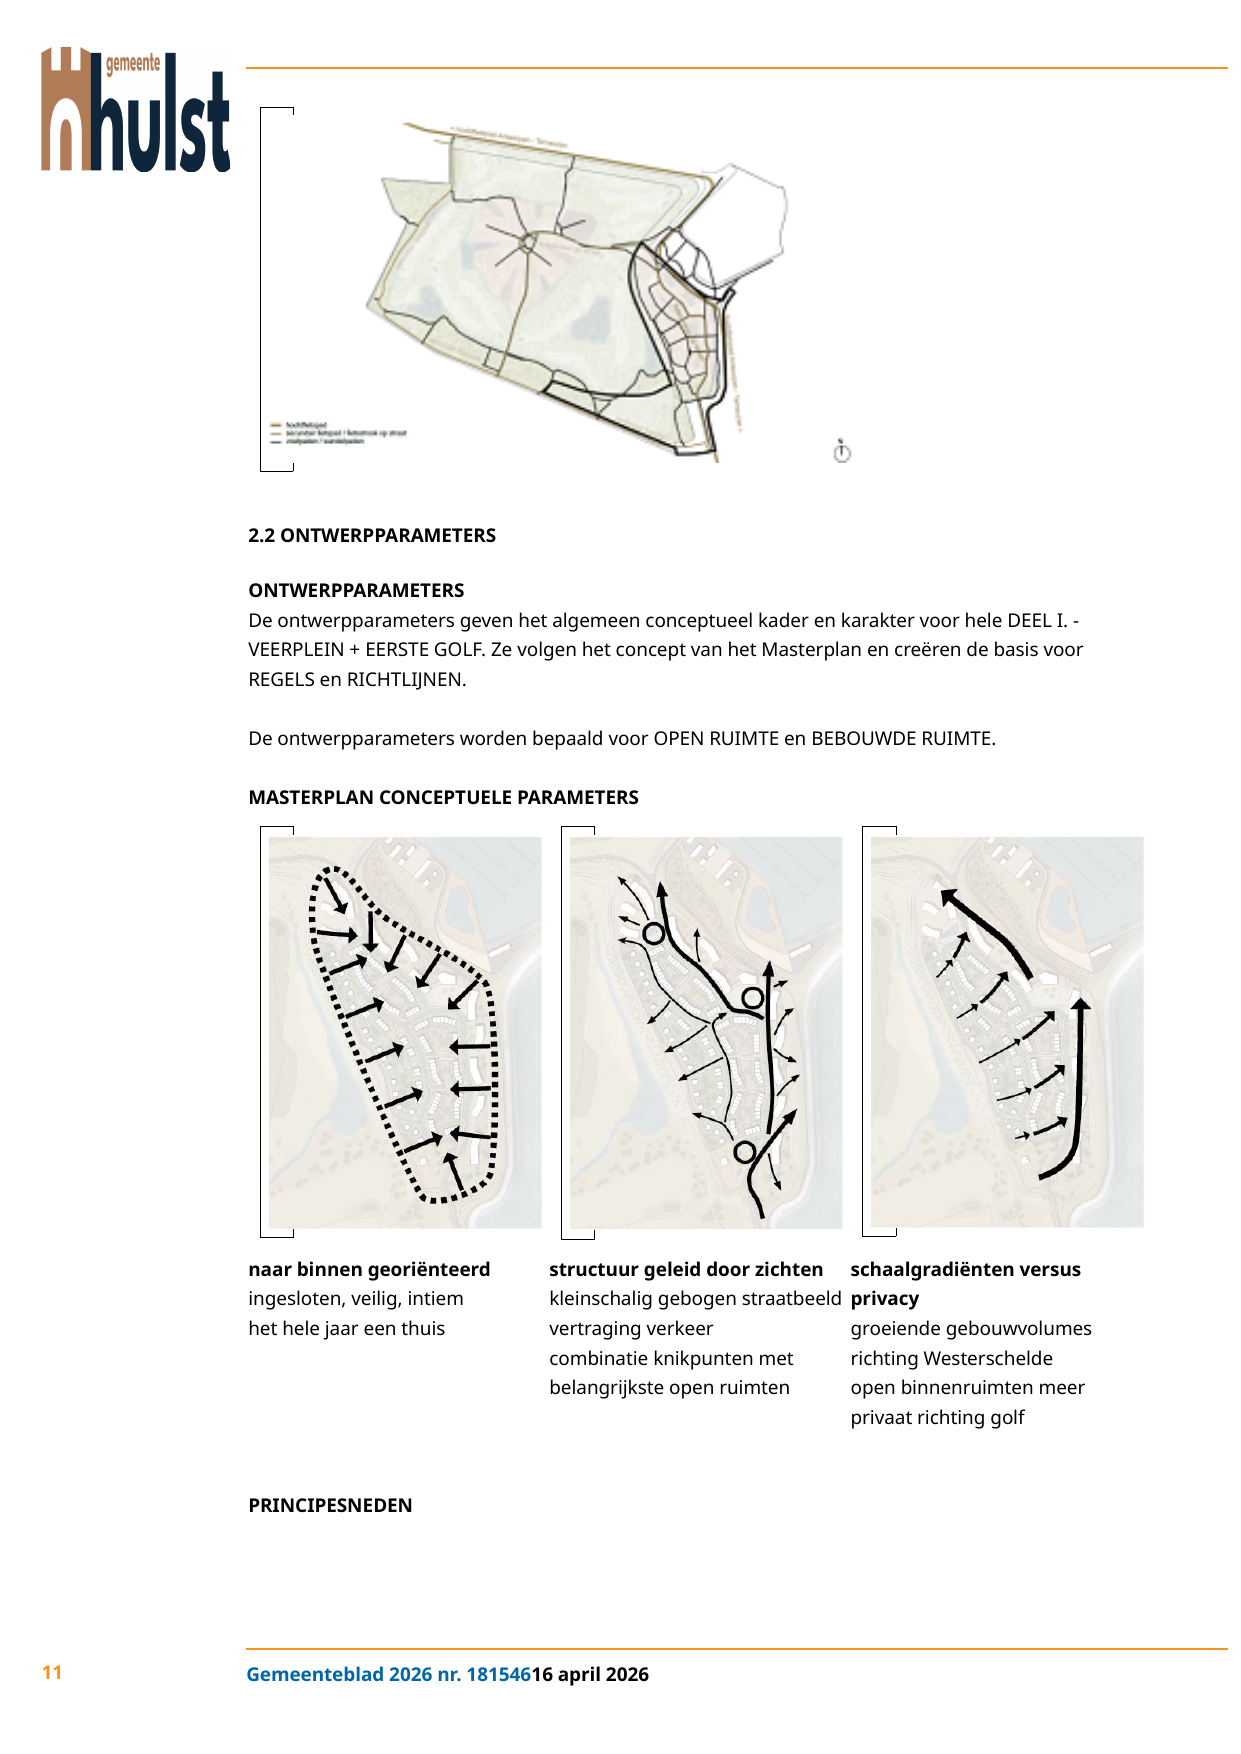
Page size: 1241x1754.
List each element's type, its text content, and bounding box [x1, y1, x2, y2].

table_header [549, 814, 850, 1229]
picture [268, 115, 860, 463]
table_header [261, 827, 293, 1228]
table_header [248, 814, 549, 1228]
text MASTERPLAN CONCEPTUELE PARAMETERS [248, 784, 1152, 810]
table_header [562, 827, 594, 1229]
table_header [850, 814, 1152, 1256]
table_cell naar binnen georiënteerd ingesloten, veilig, intiem het hele jaar een thuis [248, 1256, 549, 1459]
text 2.2 ONTWERPPARAMETERS [248, 522, 1152, 548]
picture [871, 835, 1144, 1228]
picture [41, 47, 231, 172]
text De ontwerpparameters geven het algemeen conceptueel kader en karakter voor hele DEEL I. - VEERPLEIN + EERSTE GOLF. Ze volgen het concept van het Masterplan en creëren de basis voor REGELS en RICHTLIJNEN. [248, 607, 1152, 692]
table_header [562, 1230, 594, 1239]
table_header [549, 1230, 850, 1256]
table_cell structuur geleid door zichten kleinschalig gebogen straatbeeld vertraging verkeer combinatie knikpunten met belangrijkste open ruimten [549, 1256, 850, 1459]
table_header [261, 1229, 293, 1237]
table_cell schaalgradiënten versus privacy groeiende gebouwvolumes richting Westerschelde open binnenruimten meer privaat richting golf [850, 1256, 1152, 1459]
table_header [248, 1229, 549, 1256]
text ONTWERPPARAMETERS [248, 577, 1152, 603]
text PRINCIPESNEDEN [248, 1492, 1152, 1518]
picture [570, 835, 843, 1230]
picture [268, 835, 542, 1229]
text De ontwerpparameters worden bepaald voor OPEN RUIMTE en BEBOUWDE RUIMTE. [248, 725, 1152, 751]
